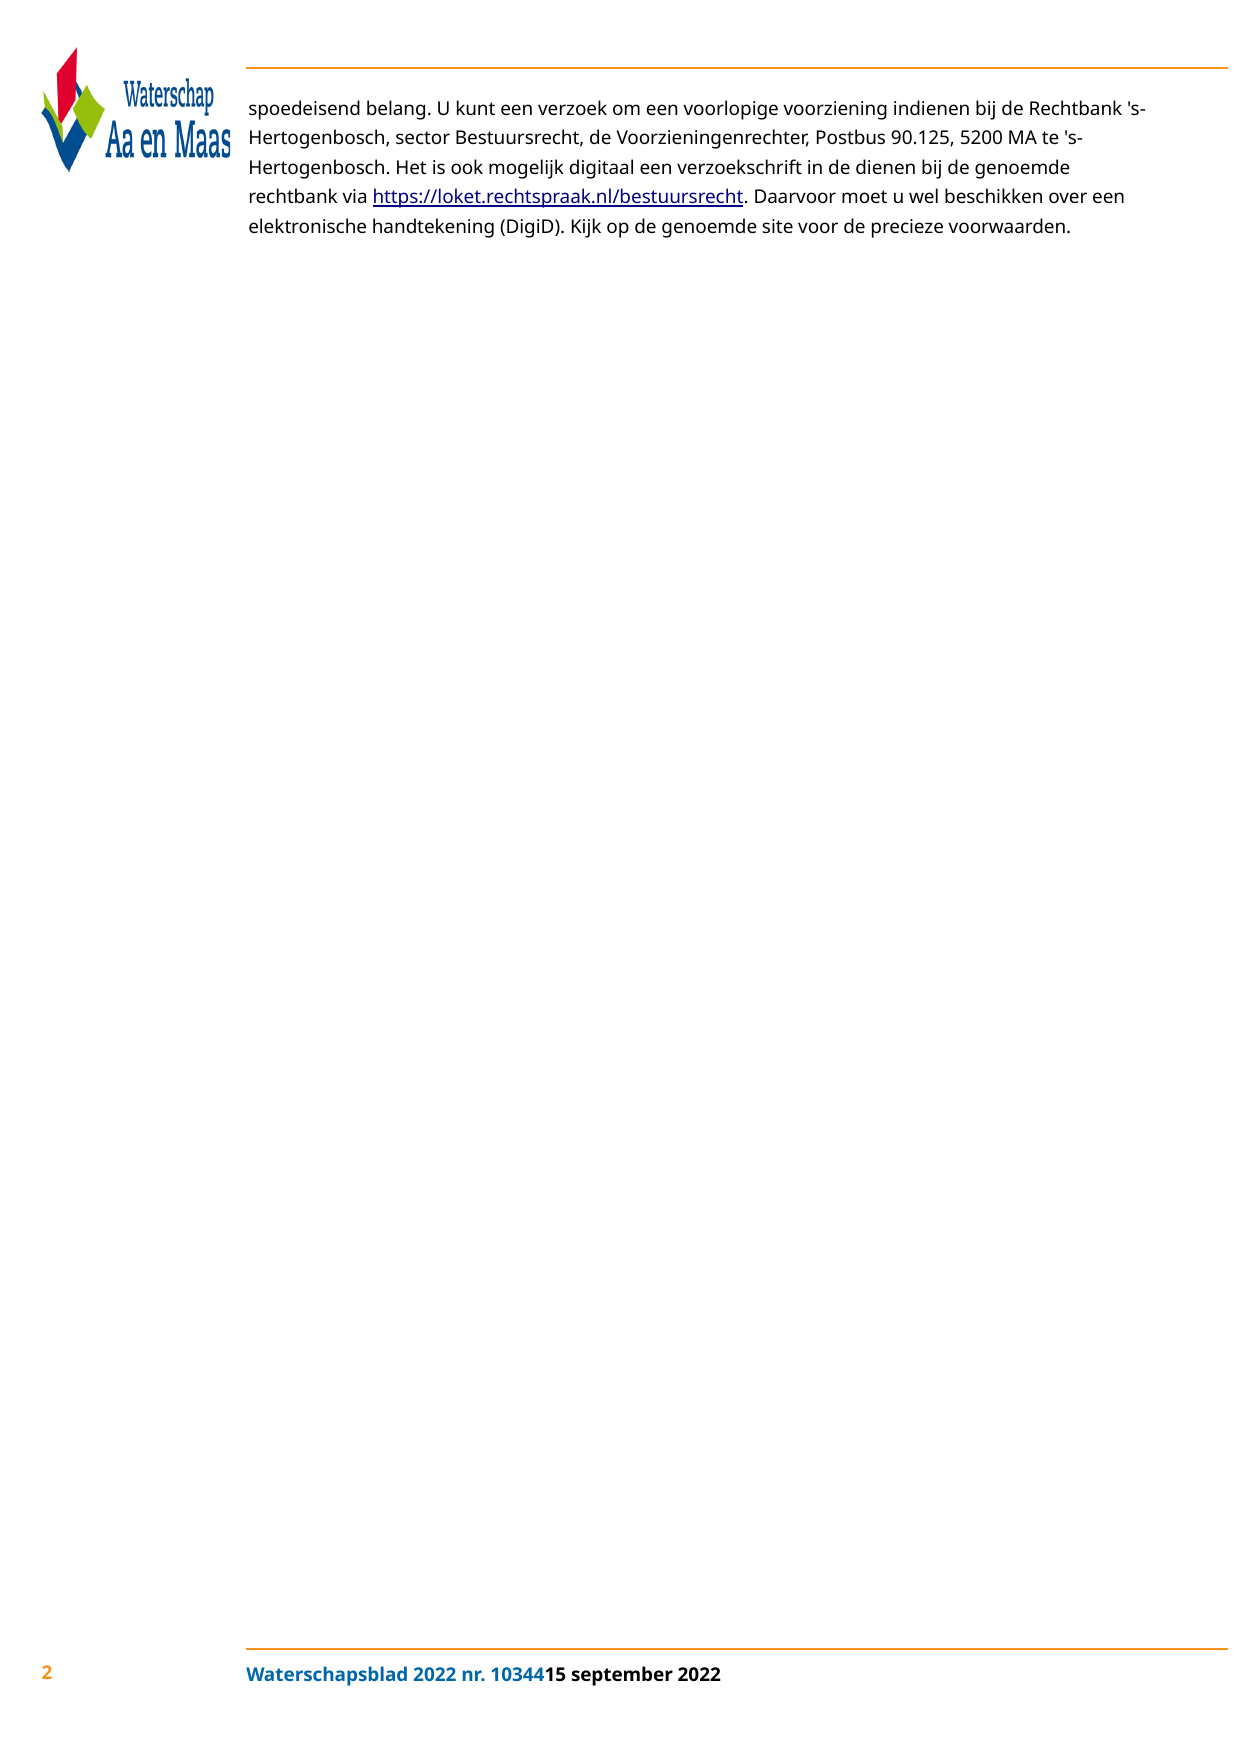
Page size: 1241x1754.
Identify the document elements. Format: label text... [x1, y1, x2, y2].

picture [41, 47, 231, 172]
text spoedeisend belang. U kunt een verzoek om een voorlopige voorziening indienen bij de Rechtbank 's-Hertogenbosch, sector Bestuursrecht, de Voorzieningenrechter, Postbus 90.125, 5200 MA te 's-Hertogenbosch. Het is ook mogelijk digitaal een verzoekschrift in de dienen bij de genoemde rechtbank via https://loket.rechtspraak.nl/bestuursrecht. Daarvoor moet u wel beschikken over een elektronische handtekening (DigiD). Kijk op de genoemde site voor de precieze voorwaarden. [248, 95, 1152, 239]
